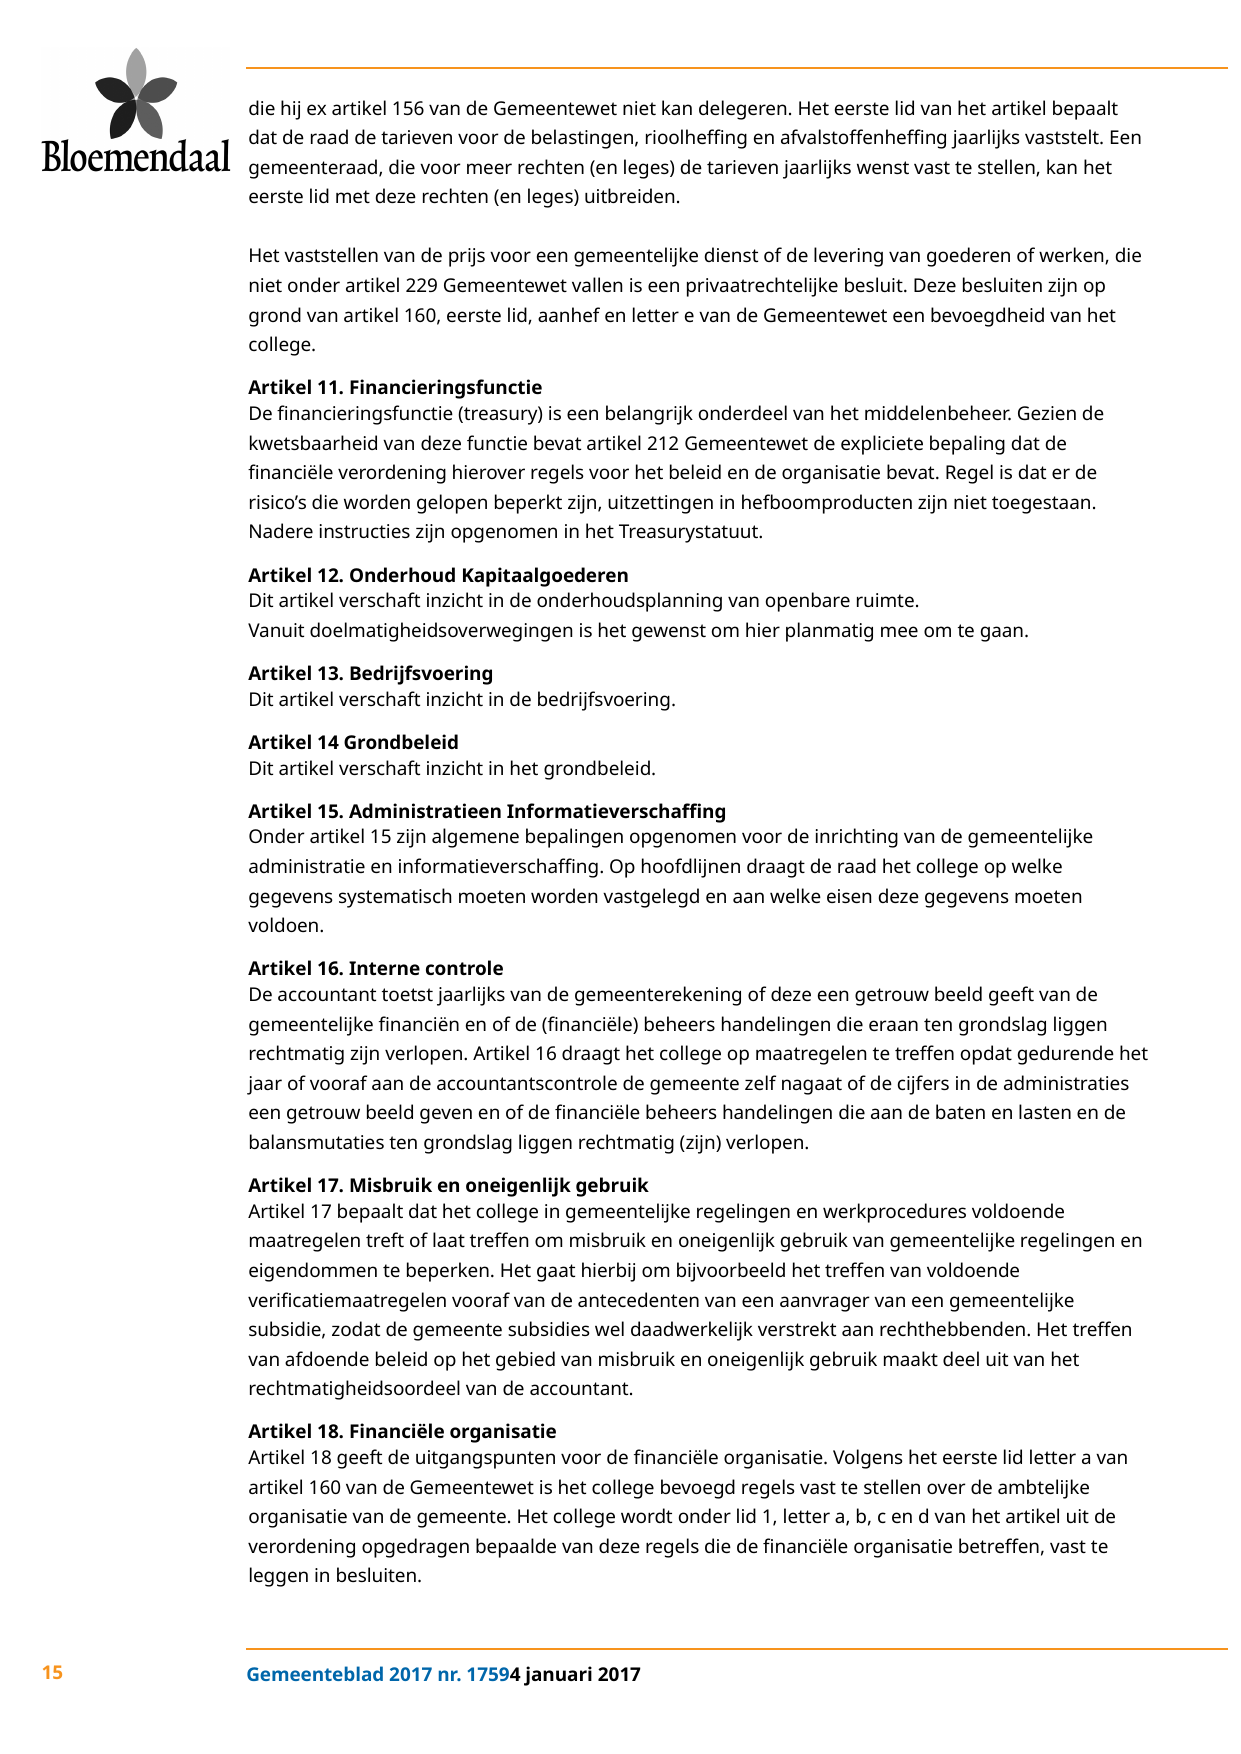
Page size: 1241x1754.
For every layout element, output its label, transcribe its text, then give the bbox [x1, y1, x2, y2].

text Artikel 15. Administratieen Informatieverschaffing [248, 798, 1152, 824]
text De financieringsfunctie (treasury) is een belangrijk onderdeel van het middelenbeheer. Gezien de kwetsbaarheid van deze functie bevat artikel 212 Gemeentewet de expliciete bepaling dat de financiële verordening hierover regels voor het beleid en de organisatie bevat. Regel is dat er de risico’s die worden gelopen beperkt zijn, uitzettingen in hefboomproducten zijn niet toegestaan. Nadere instructies zijn opgenomen in het Treasurystatuut. [248, 400, 1152, 544]
text Artikel 18 geeft de uitgangspunten voor de financiële organisatie. Volgens het eerste lid letter a van artikel 160 van de Gemeentewet is het college bevoegd regels vast te stellen over de ambtelijke organisatie van de gemeente. Het college wordt onder lid 1, letter a, b, c en d van het artikel uit de verordening opgedragen bepaalde van deze regels die de financiële organisatie betreffen, vast te leggen in besluiten. [248, 1444, 1152, 1588]
text Artikel 16. Interne controle [248, 956, 1152, 981]
text Dit artikel verschaft inzicht in het grondbeleid. [248, 755, 1152, 781]
text Dit artikel verschaft inzicht in de bedrijfsvoering. [248, 686, 1152, 712]
text Vanuit doelmatigheidsoverwegingen is het gewenst om hier planmatig mee om te gaan. [248, 617, 1152, 643]
text Artikel 12. Onderhoud Kapitaalgoederen [248, 562, 1152, 587]
text Dit artikel verschaft inzicht in de onderhoudsplanning van openbare ruimte. [248, 587, 1152, 613]
text Artikel 11. Financieringsfunctie [248, 374, 1152, 400]
text Artikel 17 bepaalt dat het college in gemeentelijke regelingen en werkprocedures voldoende maatregelen treft of laat treffen om misbruik en oneigenlijk gebruik van gemeentelijke regelingen en eigendommen te beperken. Het gaat hierbij om bijvoorbeeld het treffen van voldoende verificatiemaatregelen vooraf van de antecedenten van een aanvrager van een gemeentelijke subsidie, zodat de gemeente subsidies wel daadwerkelijk verstrekt aan rechthebbenden. Het treffen van afdoende beleid op het gebied van misbruik en oneigenlijk gebruik maakt deel uit van het rechtmatigheidsoordeel van de accountant. [248, 1198, 1152, 1401]
text Artikel 13. Bedrijfsvoering [248, 660, 1152, 686]
text die hij ex artikel 156 van de Gemeentewet niet kan delegeren. Het eerste lid van het artikel bepaalt dat de raad de tarieven voor de belastingen, rioolheffing en afvalstoffenheffing jaarlijks vaststelt. Een gemeenteraad, die voor meer rechten (en leges) de tarieven jaarlijks wenst vast te stellen, kan het eerste lid met deze rechten (en leges) uitbreiden. [248, 95, 1152, 209]
text Artikel 18. Financiële organisatie [248, 1419, 1152, 1444]
text Artikel 17. Misbruik en oneigenlijk gebruik [248, 1172, 1152, 1198]
picture [41, 47, 231, 172]
text Onder artikel 15 zijn algemene bepalingen opgenomen voor de inrichting van de gemeentelijke administratie en informatieverschaffing. Op hoofdlijnen draagt de raad het college op welke gegevens systematisch moeten worden vastgelegd en aan welke eisen deze gegevens moeten voldoen. [248, 824, 1152, 938]
text Artikel 14 Grondbeleid [248, 729, 1152, 755]
text Het vaststellen van de prijs voor een gemeentelijke dienst of de levering van goederen of werken, die niet onder artikel 229 Gemeentewet vallen is een privaatrechtelijke besluit. Deze besluiten zijn op grond van artikel 160, eerste lid, aanhef en letter e van de Gemeentewet een bevoegdheid van het college. [248, 243, 1152, 357]
text De accountant toetst jaarlijks van de gemeenterekening of deze een getrouw beeld geeft van de gemeentelijke financiën en of de (financiële) beheers handelingen die eraan ten grondslag liggen rechtmatig zijn verlopen. Artikel 16 draagt het college op maatregelen te treffen opdat gedurende het jaar of vooraf aan de accountantscontrole de gemeente zelf nagaat of de cijfers in de administraties een getrouw beeld geven en of de financiële beheers handelingen die aan de baten en lasten en de balansmutaties ten grondslag liggen rechtmatig (zijn) verlopen. [248, 981, 1152, 1155]
